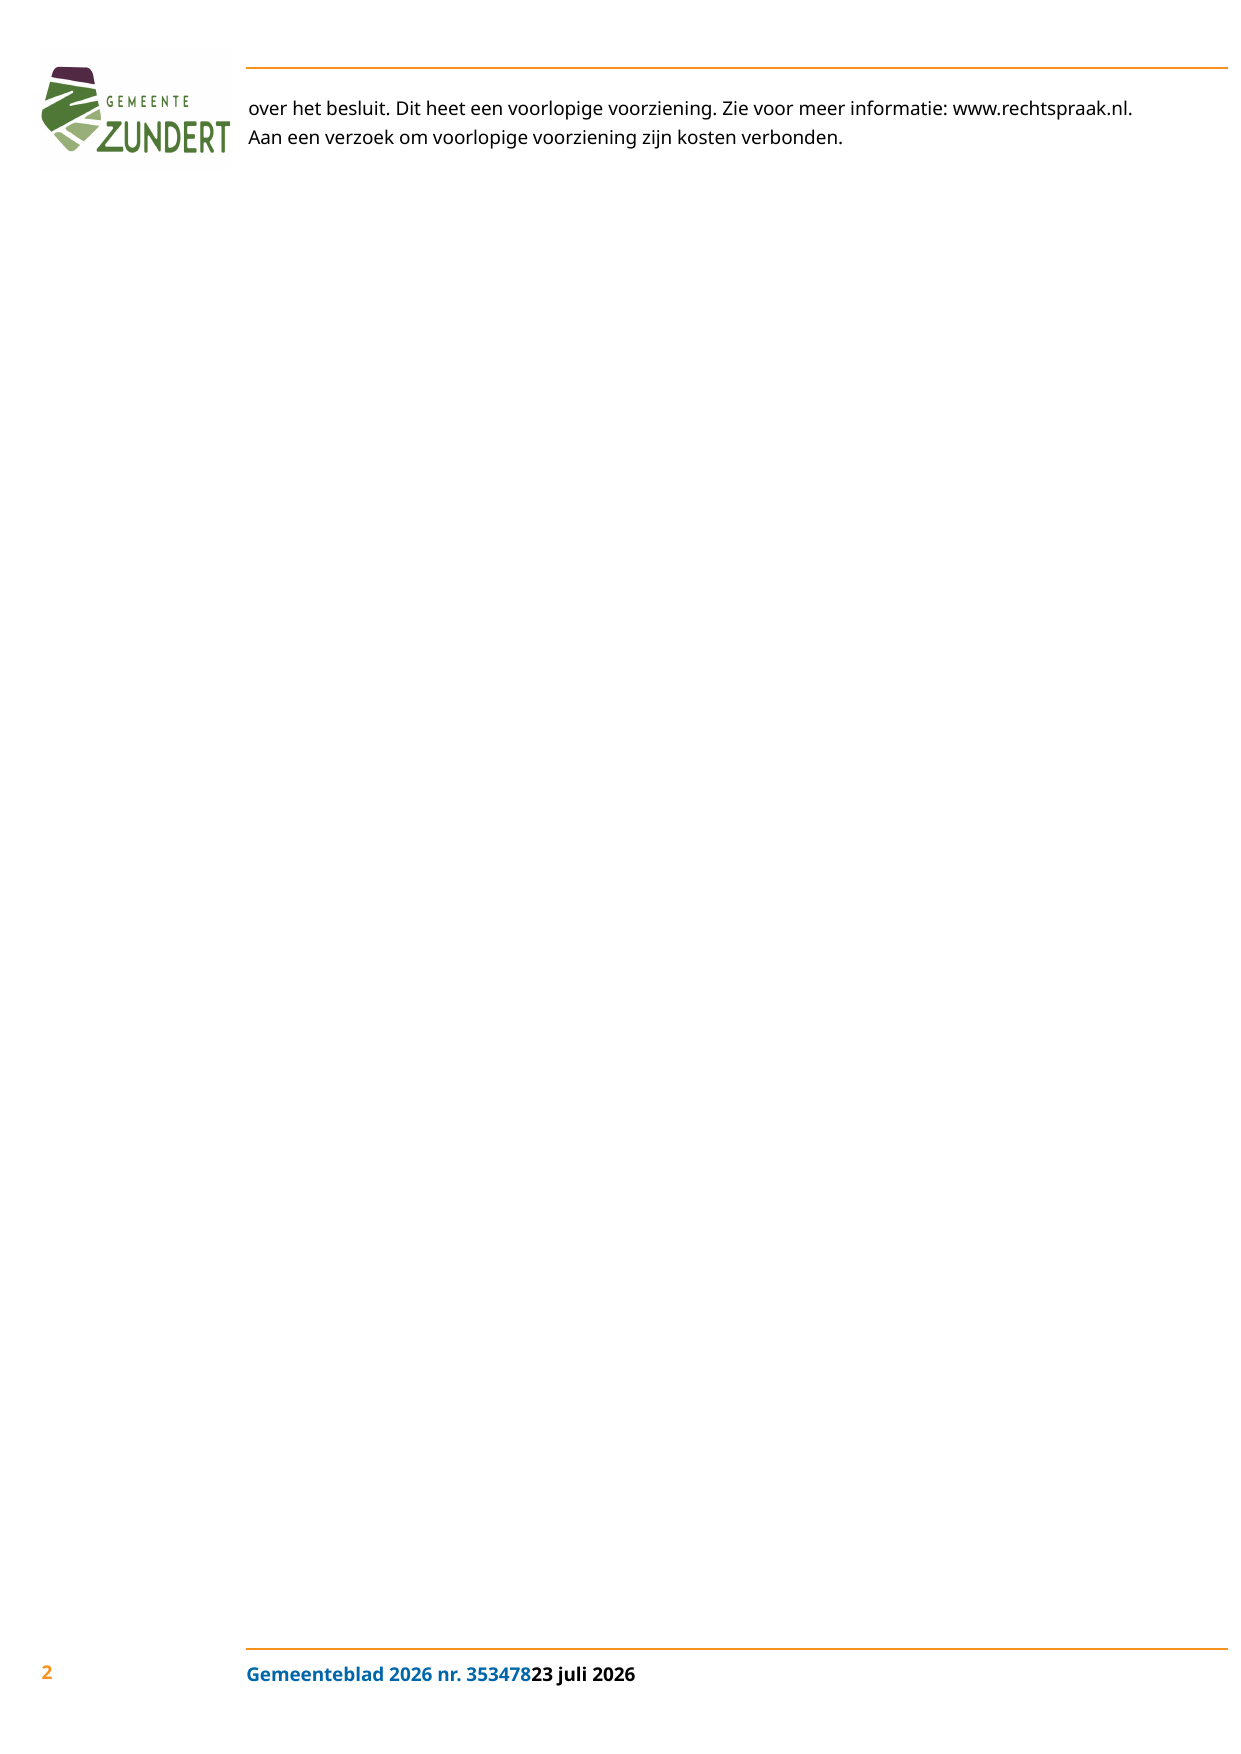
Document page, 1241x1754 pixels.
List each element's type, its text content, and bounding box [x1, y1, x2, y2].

picture [41, 47, 231, 172]
text over het besluit. Dit heet een voorlopige voorziening. Zie voor meer informatie: www.rechtspraak.nl. Aan een verzoek om voorlopige voorziening zijn kosten verbonden. [248, 95, 1152, 150]
